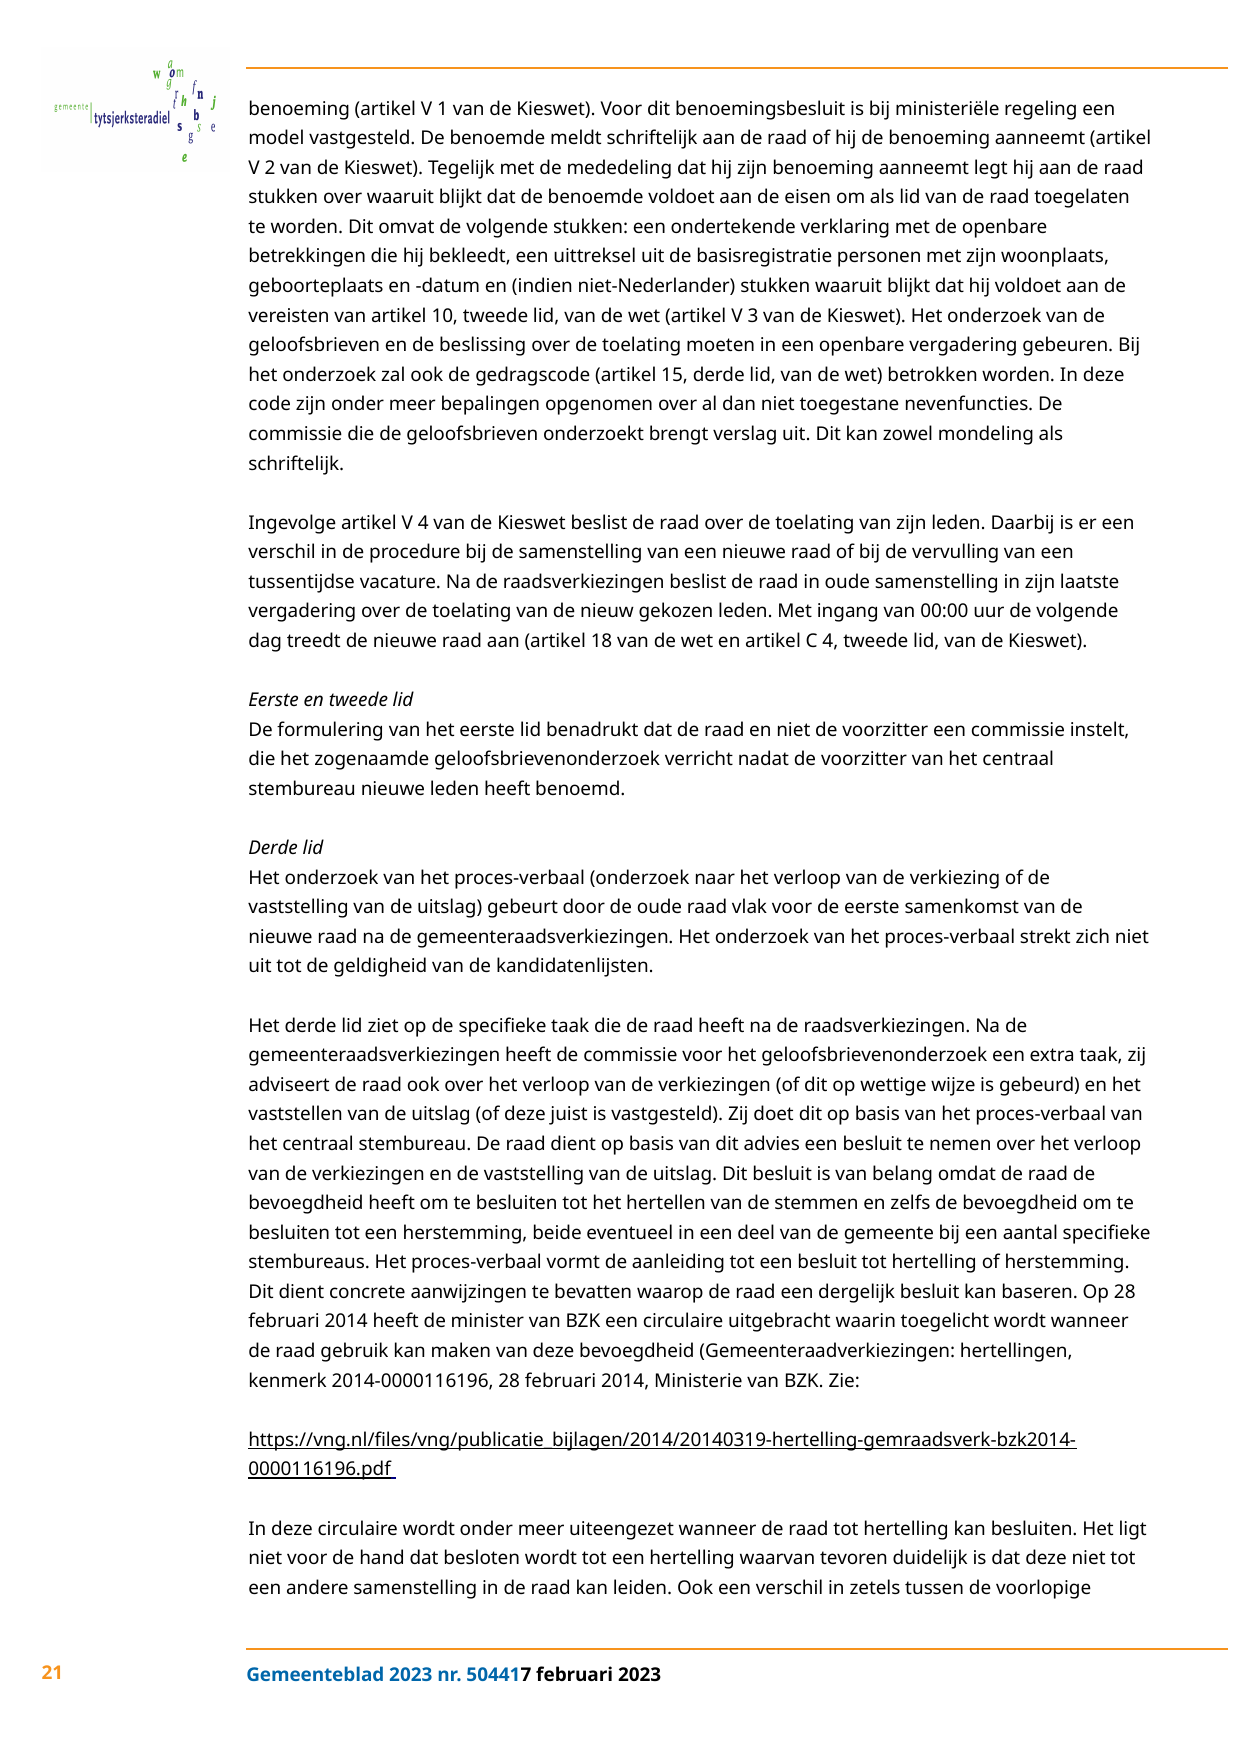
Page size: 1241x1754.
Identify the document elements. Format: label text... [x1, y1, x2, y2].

text Het onderzoek van het proces-verbaal (onderzoek naar het verloop van de verkiezing of de vaststelling van de uitslag) gebeurt door de oude raad vlak voor de eerste samenkomst van de nieuwe raad na de gemeenteraadsverkiezingen. Het onderzoek van het proces-verbaal strekt zich niet uit tot de geldigheid van de kandidatenlijsten. [248, 864, 1152, 978]
picture [41, 47, 231, 172]
text https://vng.nl/files/vng/publicatie_bijlagen/2014/20140319-hertelling-gemraadsverk-bzk2014-0000116196.pdf [248, 1426, 1152, 1481]
text De formulering van het eerste lid benadrukt dat de raad en niet de voorzitter een commissie instelt, die het zogenaamde geloofsbrievenonderzoek verricht nadat de voorzitter van het centraal stembureau nieuwe leden heeft benoemd. [248, 716, 1152, 801]
text Derde lid [248, 834, 1152, 860]
text Ingevolge artikel V 4 van de Kieswet beslist de raad over de toelating van zijn leden. Daarbij is er een verschil in de procedure bij de samenstelling van een nieuwe raad of bij de vervulling van een tussentijdse vacature. Na de raadsverkiezingen beslist de raad in oude samenstelling in zijn laatste vergadering over de toelating van de nieuw gekozen leden. Met ingang van 00:00 uur de volgende dag treedt de nieuwe raad aan (artikel 18 van de wet en artikel C 4, tweede lid, van de Kieswet). [248, 509, 1152, 653]
text benoeming (artikel V 1 van de Kieswet). Voor dit benoemingsbesluit is bij ministeriële regeling een model vastgesteld. De benoemde meldt schriftelijk aan de raad of hij de benoeming aanneemt (artikel V 2 van de Kieswet). Tegelijk met de mededeling dat hij zijn benoeming aanneemt legt hij aan de raad stukken over waaruit blijkt dat de benoemde voldoet aan de eisen om als lid van de raad toegelaten te worden. Dit omvat de volgende stukken: een ondertekende verklaring met de openbare betrekkingen die hij bekleedt, een uittreksel uit de basisregistratie personen met zijn woonplaats, geboorteplaats en -datum en (indien niet-Nederlander) stukken waaruit blijkt dat hij voldoet aan de vereisten van artikel 10, tweede lid, van de wet (artikel V 3 van de Kieswet). Het onderzoek van de geloofsbrieven en de beslissing over de toelating moeten in een openbare vergadering gebeuren. Bij het onderzoek zal ook de gedragscode (artikel 15, derde lid, van de wet) betrokken worden. In deze code zijn onder meer bepalingen opgenomen over al dan niet toegestane nevenfuncties. De commissie die de geloofsbrieven onderzoekt brengt verslag uit. Dit kan zowel mondeling als schriftelijk. [248, 95, 1152, 476]
text Eerste en tweede lid [248, 686, 1152, 712]
text Het derde lid ziet op de specifieke taak die de raad heeft na de raadsverkiezingen. Na de gemeenteraadsverkiezingen heeft de commissie voor het geloofsbrievenonderzoek een extra taak, zij adviseert de raad ook over het verloop van de verkiezingen (of dit op wettige wijze is gebeurd) en het vaststellen van de uitslag (of deze juist is vastgesteld). Zij doet dit op basis van het proces-verbaal van het centraal stembureau. De raad dient op basis van dit advies een besluit te nemen over het verloop van de verkiezingen en de vaststelling van de uitslag. Dit besluit is van belang omdat de raad de bevoegdheid heeft om te besluiten tot het hertellen van de stemmen en zelfs de bevoegdheid om te besluiten tot een herstemming, beide eventueel in een deel van de gemeente bij een aantal specifieke stembureaus. Het proces-verbaal vormt de aanleiding tot een besluit tot hertelling of herstemming. Dit dient concrete aanwijzingen te bevatten waarop de raad een dergelijk besluit kan baseren. Op 28 februari 2014 heeft de minister van BZK een circulaire uitgebracht waarin toegelicht wordt wanneer de raad gebruik kan maken van deze bevoegdheid (Gemeenteraadverkiezingen: hertellingen, kenmerk 2014-0000116196, 28 februari 2014, Ministerie van BZK. Zie: [248, 1012, 1152, 1393]
text In deze circulaire wordt onder meer uiteengezet wanneer de raad tot hertelling kan besluiten. Het ligt niet voor de hand dat besloten wordt tot een hertelling waarvan tevoren duidelijk is dat deze niet tot een andere samenstelling in de raad kan leiden. Ook een verschil in zetels tussen de voorlopige [248, 1515, 1152, 1600]
